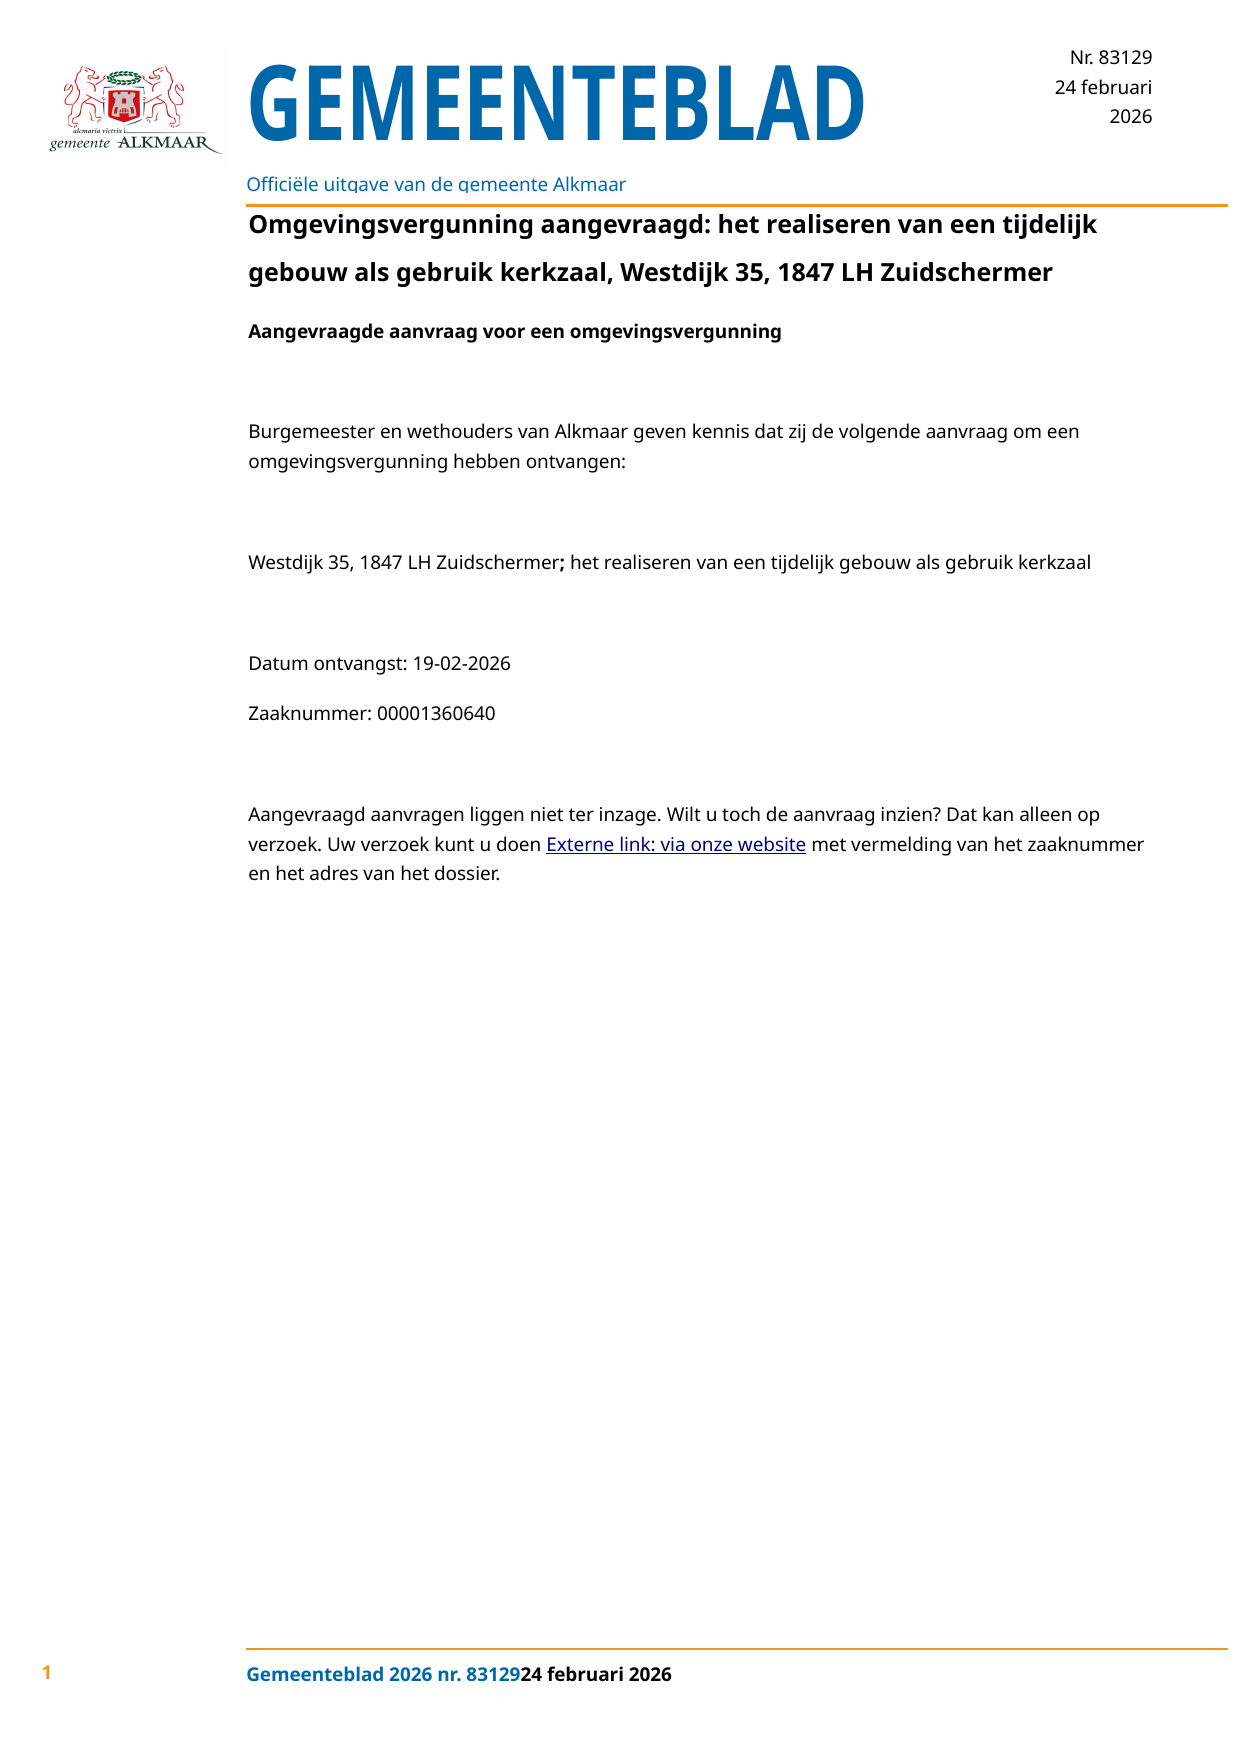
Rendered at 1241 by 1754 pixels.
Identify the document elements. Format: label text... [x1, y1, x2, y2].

text Burgemeester en wethouders van Alkmaar geven kennis dat zij de volgende aanvraag om een omgevingsvergunning hebben ontvangen: [248, 419, 1152, 474]
text Westdijk 35, 1847 LH Zuidschermer; het realiseren van een tijdelijk gebouw als gebruik kerkzaal [248, 549, 1152, 575]
text Omgevingsvergunning aangevraagd: het realiseren van een tijdelijk gebouw als gebruik kerkzaal, Westdijk 35, 1847 LH Zuidschermer [248, 207, 1152, 288]
text Aangevraagd aanvragen liggen niet ter inzage. Wilt u toch de aanvraag inzien? Dat kan alleen op verzoek. Uw verzoek kunt u doen Externe link: via onze website met vermelding van het zaaknummer en het adres van het dossier. [248, 801, 1152, 886]
text Zaaknummer: 00001360640 [248, 700, 1152, 726]
text Aangevraagde aanvraag voor een omgevingsvergunning [248, 318, 1152, 344]
picture [41, 47, 231, 172]
text Datum ontvangst: 19-02-2026 [248, 650, 1152, 676]
